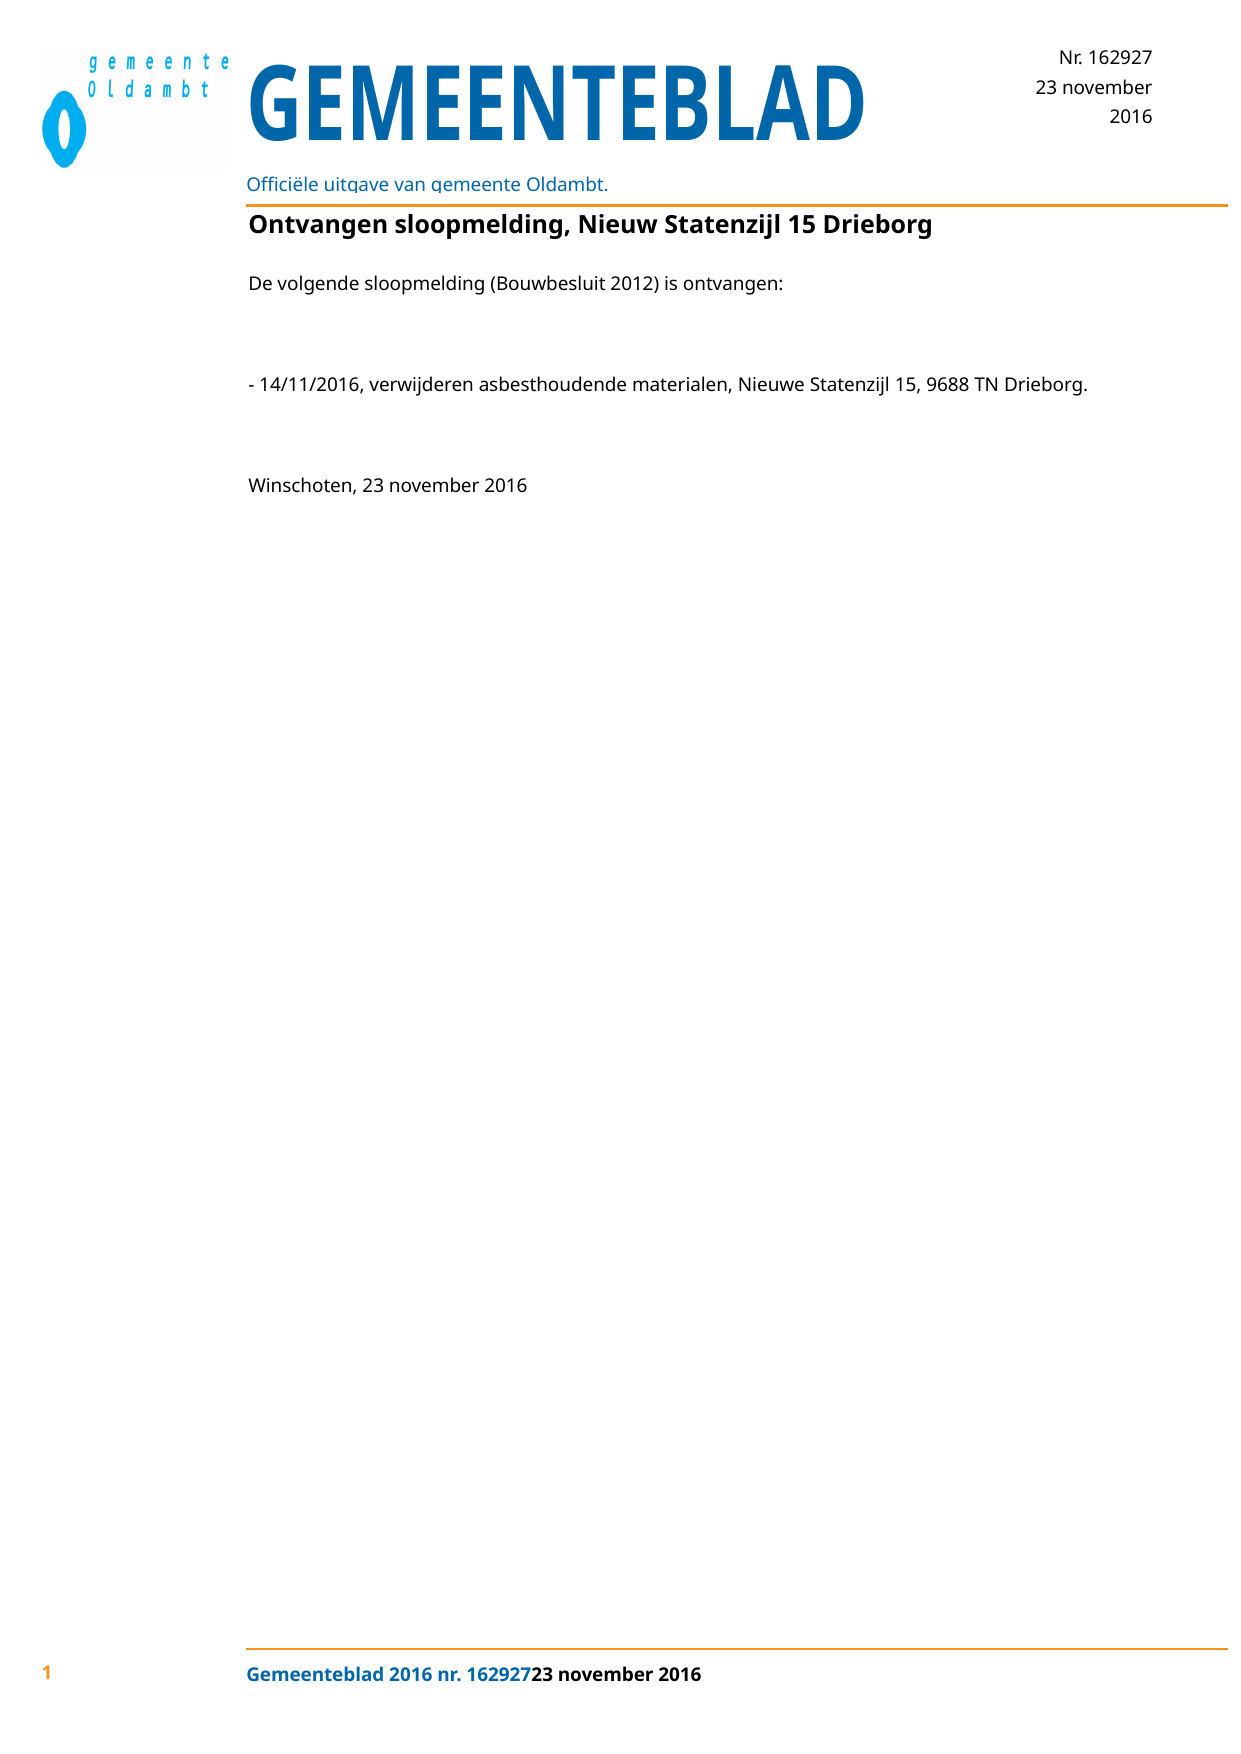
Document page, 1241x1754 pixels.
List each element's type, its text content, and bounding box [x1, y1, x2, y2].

picture [41, 47, 231, 172]
text - 14/11/2016, verwijderen asbesthoudende materialen, Nieuwe Statenzijl 15, 9688 TN Drieborg. [248, 371, 1152, 397]
text Winschoten, 23 november 2016 [248, 472, 1152, 498]
text De volgende sloopmelding (Bouwbesluit 2012) is ontvangen: [248, 270, 1152, 296]
text Ontvangen sloopmelding, Nieuw Statenzijl 15 Drieborg [248, 207, 1152, 241]
